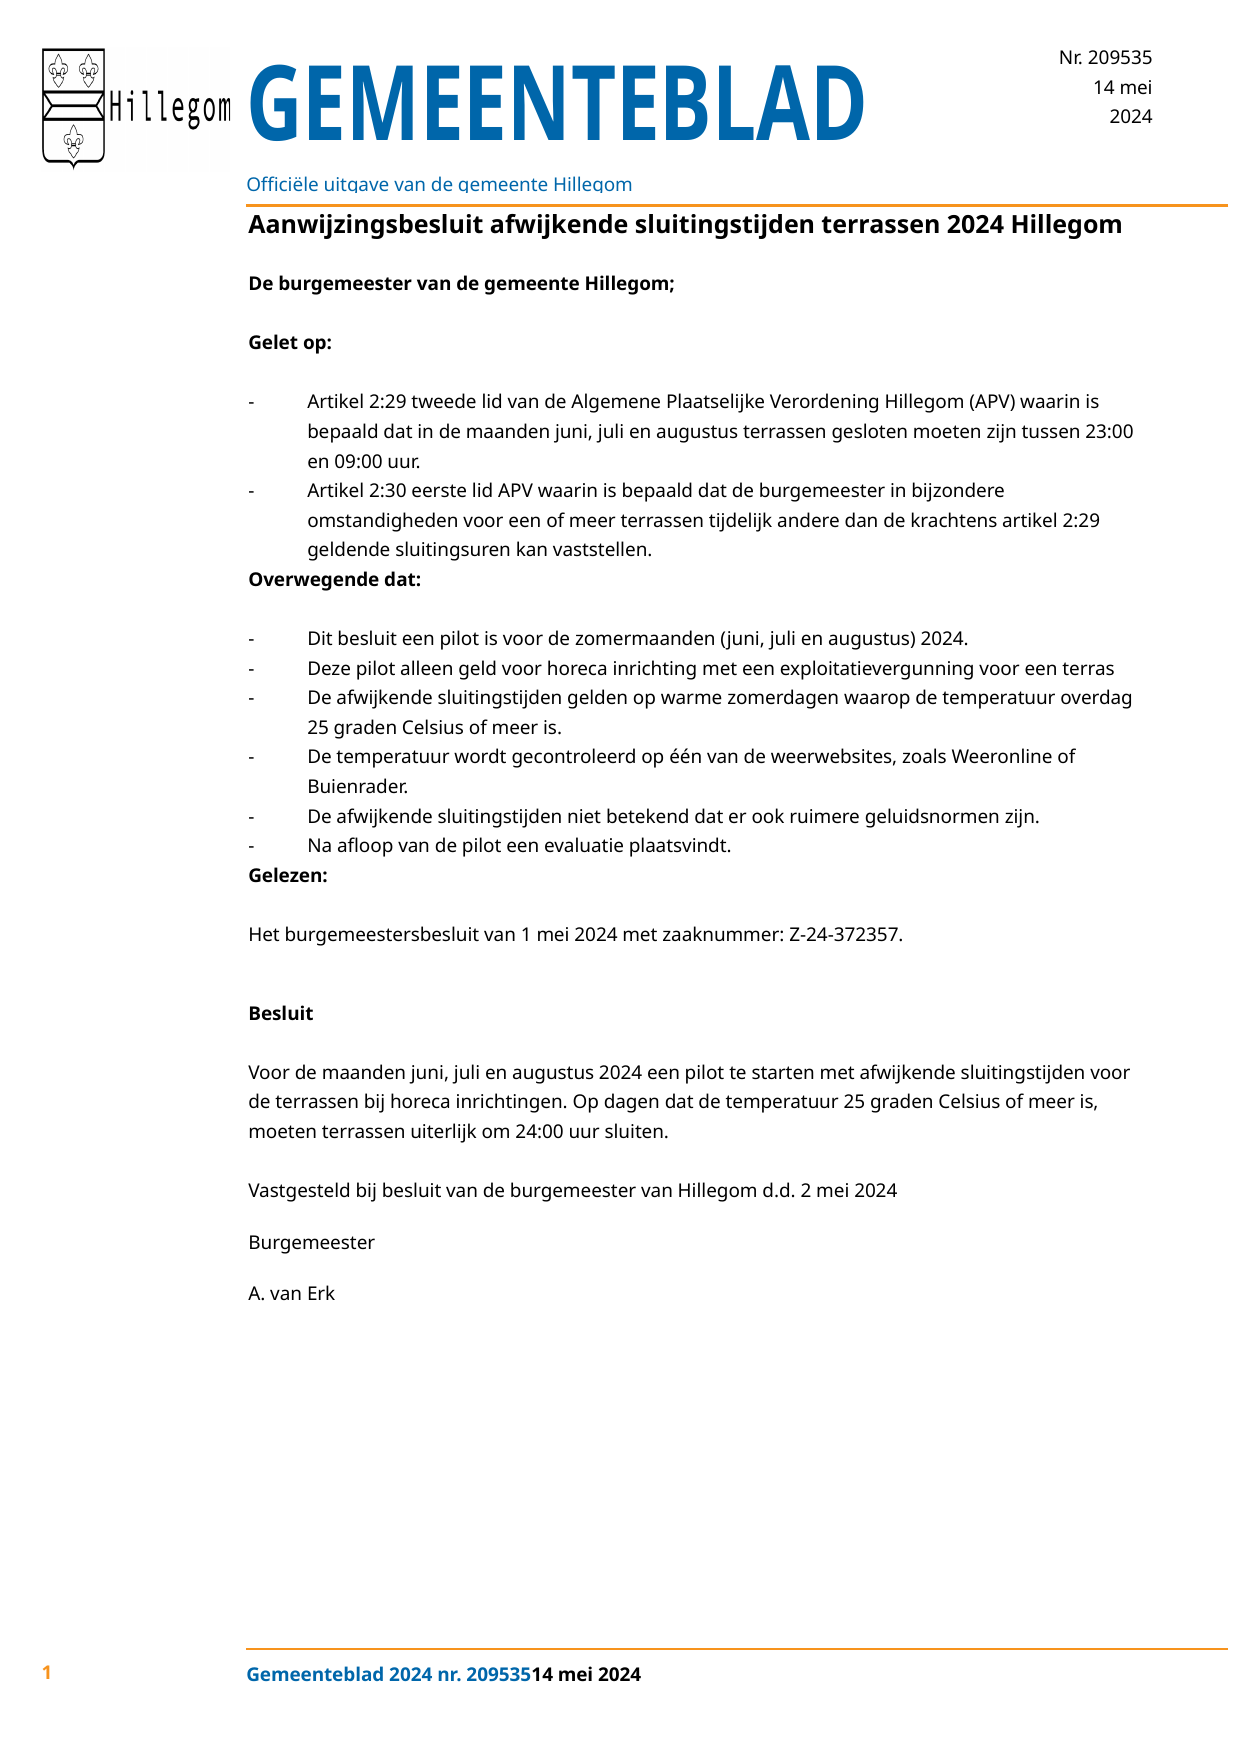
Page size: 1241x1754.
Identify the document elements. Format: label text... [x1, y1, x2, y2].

list Dit besluit een pilot is voor de zomermaanden (juni, juli en augustus) 2024. [248, 625, 1152, 651]
text Vastgesteld bij besluit van de burgemeester van Hillegom d.d. 2 mei 2024 [248, 1177, 1152, 1203]
text Gelet op: [248, 329, 1152, 355]
text A. van Erk [248, 1280, 1152, 1306]
text Het burgemeestersbesluit van 1 mei 2024 met zaaknummer: Z-24-372357. [248, 921, 1152, 947]
text Overwegende dat: [248, 566, 1152, 592]
text Gelezen: [248, 862, 1152, 888]
list De afwijkende sluitingstijden gelden op warme zomerdagen waarop de temperatuur overdag 25 graden Celsius of meer is. [248, 684, 1152, 740]
list De afwijkende sluitingstijden niet betekend dat er ook ruimere geluidsnormen zijn. [248, 803, 1152, 828]
text Burgemeester [248, 1229, 1152, 1255]
text Besluit [248, 1000, 1152, 1026]
list De temperatuur wordt gecontroleerd op één van de weerwebsites, zoals Weeronline of Buienrader. [248, 744, 1152, 799]
text De burgemeester van de gemeente Hillegom; [248, 270, 1152, 296]
list Deze pilot alleen geld voor horeca inrichting met een exploitatievergunning voor een terras [248, 655, 1152, 681]
text Voor de maanden juni, juli en augustus 2024 een pilot te starten met afwijkende sluitingstijden voor de terrassen bij horeca inrichtingen. Op dagen dat de temperatuur 25 graden Celsius of meer is, moeten terrassen uiterlijk om 24:00 uur sluiten. [248, 1059, 1152, 1144]
list Artikel 2:30 eerste lid APV waarin is bepaald dat de burgemeester in bijzondere omstandigheden voor een of meer terrassen tijdelijk andere dan de krachtens artikel 2:29 geldende sluitingsuren kan vaststellen. [248, 477, 1152, 562]
text Aanwijzingsbesluit afwijkende sluitingstijden terrassen 2024 Hillegom [248, 207, 1152, 241]
picture [41, 47, 231, 172]
list Na afloop van de pilot een evaluatie plaatsvindt. [248, 832, 1152, 858]
list Artikel 2:29 tweede lid van de Algemene Plaatselijke Verordening Hillegom (APV) waarin is bepaald dat in de maanden juni, juli en augustus terrassen gesloten moeten zijn tussen 23:00 en 09:00 uur. [248, 389, 1152, 473]
